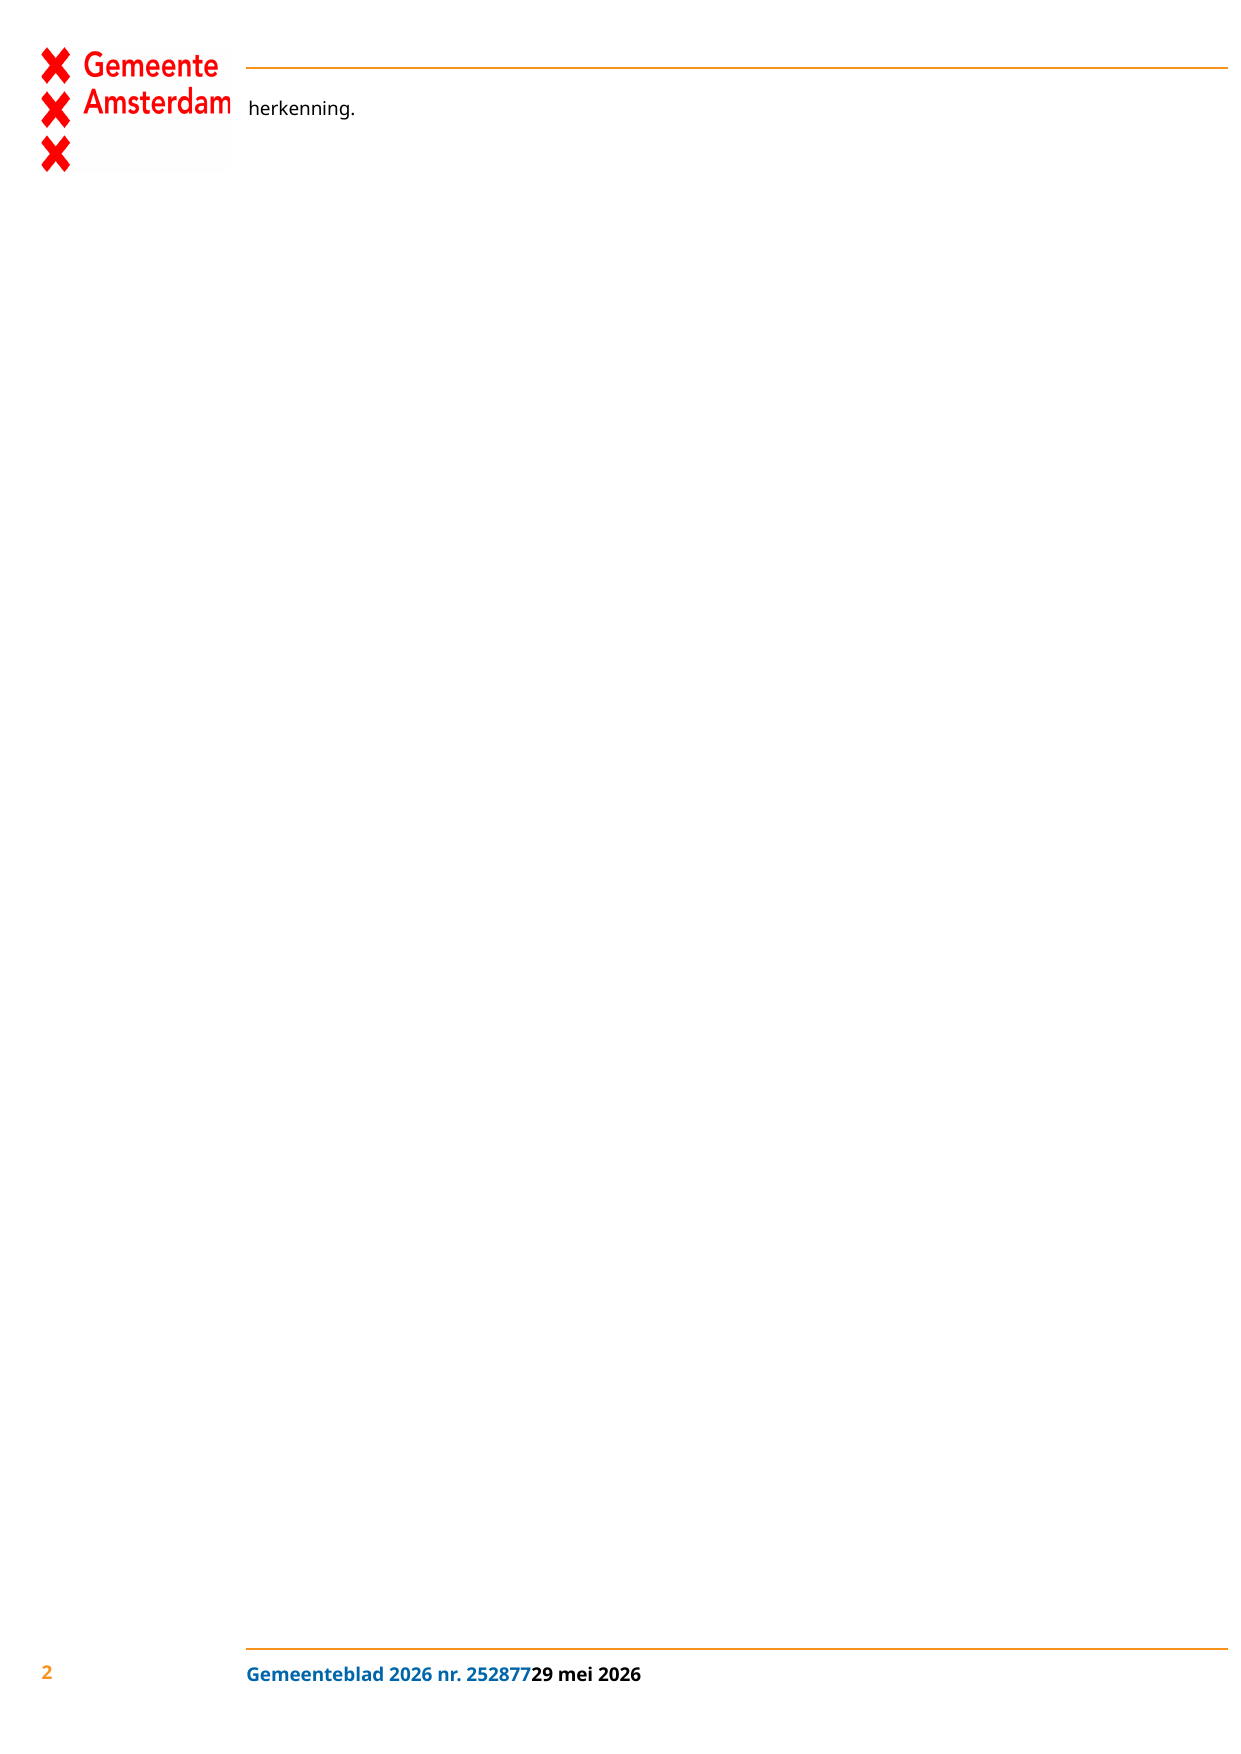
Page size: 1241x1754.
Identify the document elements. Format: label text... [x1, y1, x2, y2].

picture [41, 47, 231, 172]
text herkenning. [248, 95, 1152, 121]
